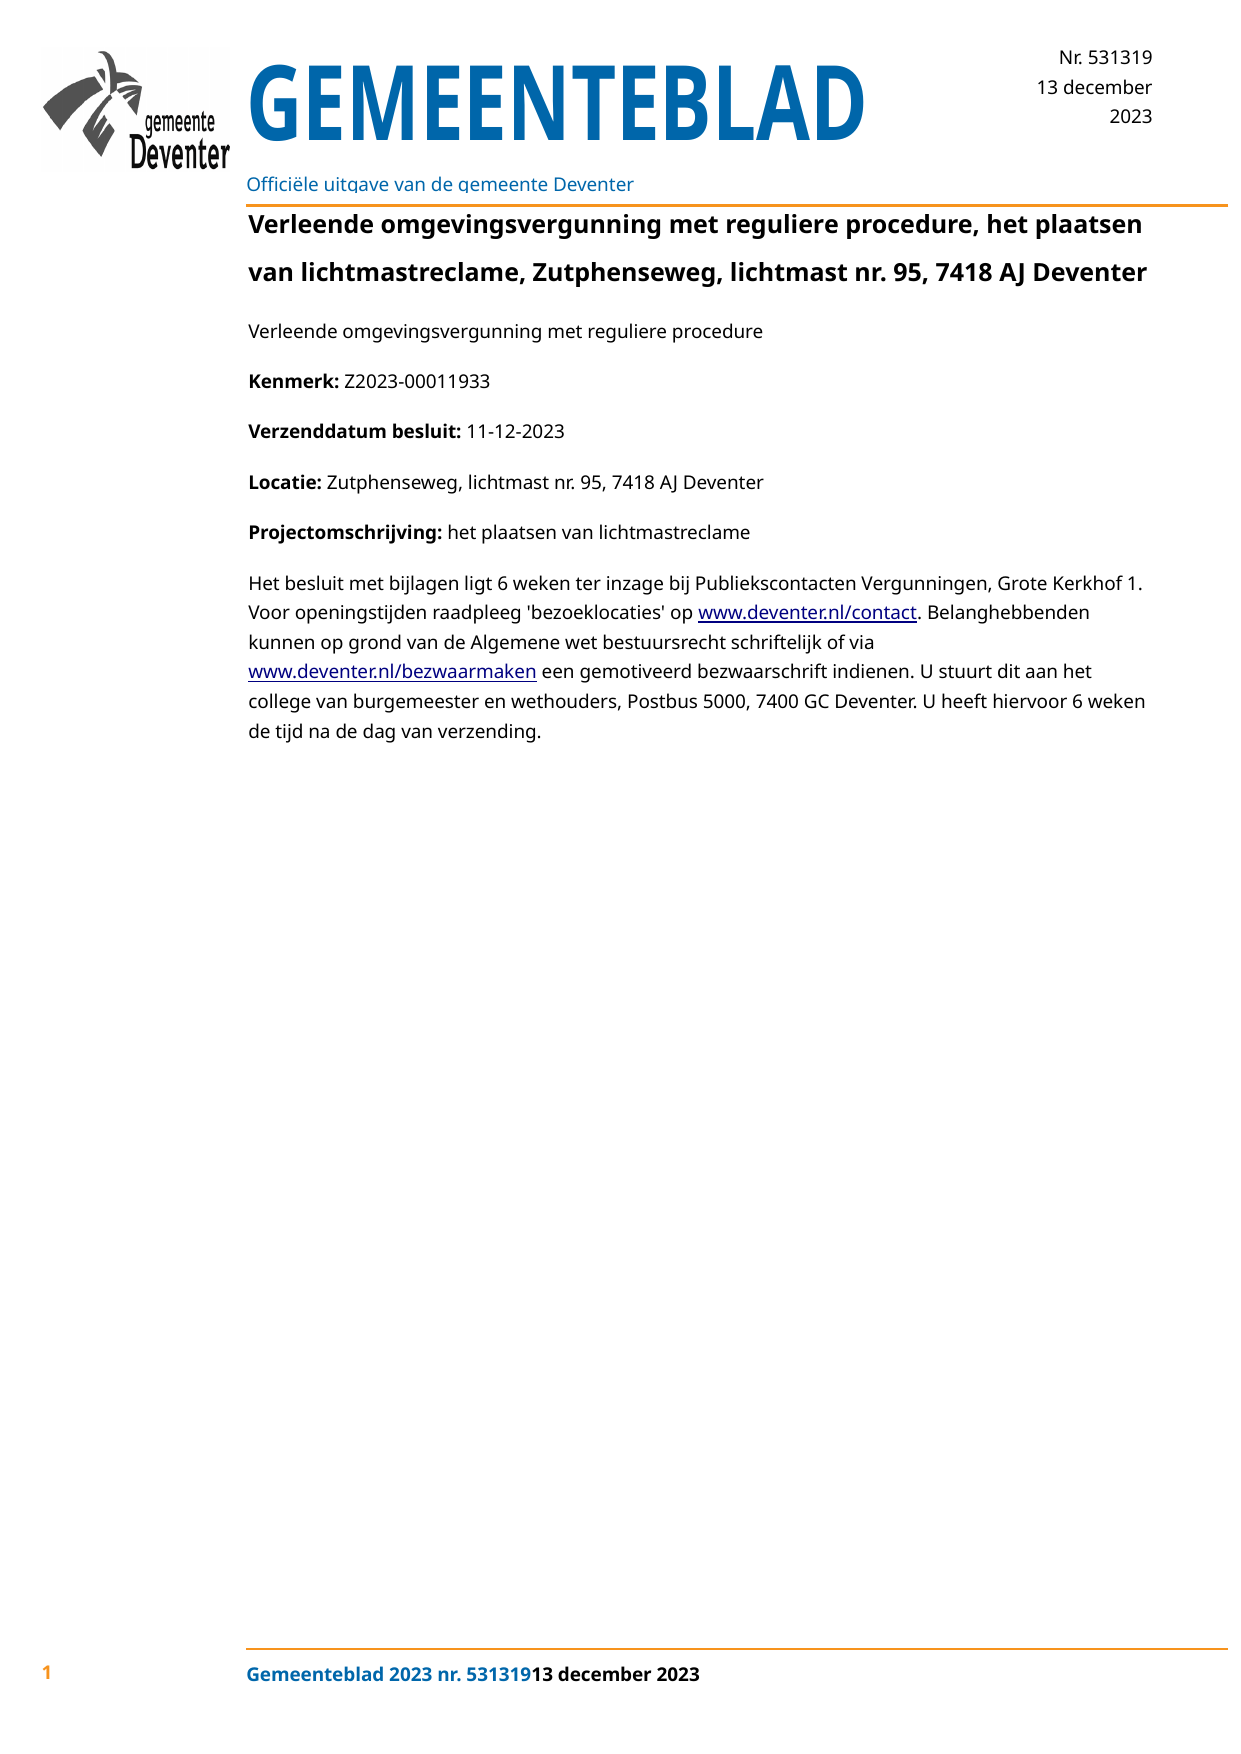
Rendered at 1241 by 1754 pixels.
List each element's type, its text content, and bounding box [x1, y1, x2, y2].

picture [41, 47, 231, 172]
text Projectomschrijving: het plaatsen van lichtmastreclame [248, 519, 1152, 545]
text Verzenddatum besluit: 11-12-2023 [248, 419, 1152, 444]
text Het besluit met bijlagen ligt 6 weken ter inzage bij Publiekscontacten Vergunningen, Grote Kerkhof 1. Voor openingstijden raadpleeg 'bezoeklocaties' op www.deventer.nl/contact. Belanghebbenden kunnen op grond van de Algemene wet bestuursrecht schriftelijk of via www.deventer.nl/bezwaarmaken een gemotiveerd bezwaarschrift indienen. U stuurt dit aan het college van burgemeester en wethouders, Postbus 5000, 7400 GC Deventer. U heeft hiervoor 6 weken de tijd na de dag van verzending. [248, 570, 1152, 744]
text Kenmerk: Z2023-00011933 [248, 368, 1152, 394]
text Verleende omgevingsvergunning met reguliere procedure [248, 318, 1152, 344]
text Verleende omgevingsvergunning met reguliere procedure, het plaatsen van lichtmastreclame, Zutphenseweg, lichtmast nr. 95, 7418 AJ Deventer [248, 207, 1152, 288]
text Locatie: Zutphenseweg, lichtmast nr. 95, 7418 AJ Deventer [248, 469, 1152, 495]
